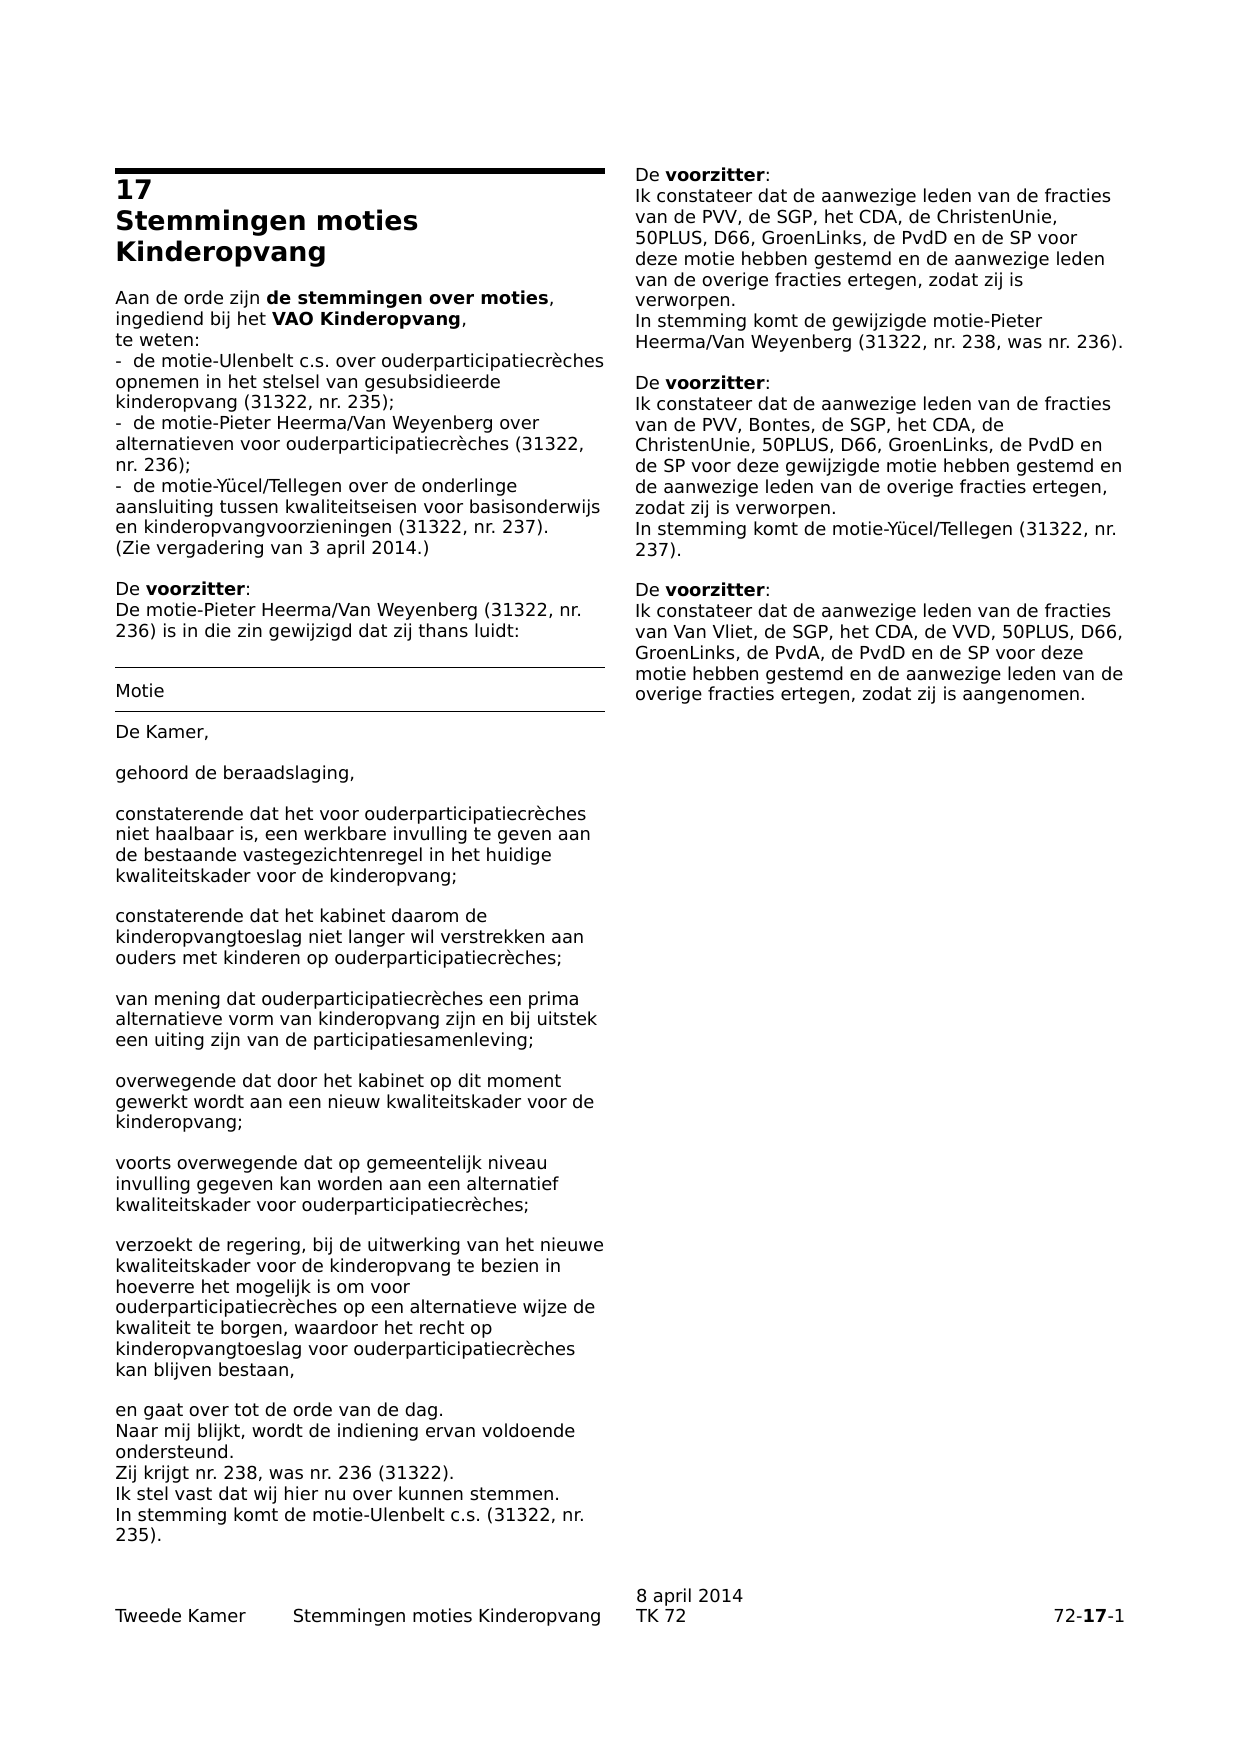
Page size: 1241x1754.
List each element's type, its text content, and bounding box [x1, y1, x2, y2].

title 17 Stemmingen moties Kinderopvang [115, 174, 605, 268]
list de motie-Pieter Heerma/Van Weyenberg over alternatieven voor ouderparticipatiecrèches (31322, nr. 236); [115, 413, 605, 476]
text en gaat over tot de orde van de dag. [115, 1400, 605, 1421]
text overwegende dat door het kabinet op dit moment gewerkt wordt aan een nieuw kwaliteitskader voor de kinderopvang; [115, 1071, 605, 1133]
text De Kamer, [115, 722, 605, 743]
text Ik constateer dat de aanwezige leden van de fracties van Van Vliet, de SGP, het CDA, de VVD, 50PLUS, D66, GroenLinks, de PvdA, de PvdD en de SP voor deze motie hebben gestemd en de aanwezige leden van de overige fracties ertegen, zodat zij is aangenomen. [635, 601, 1125, 705]
text gehoord de beraadslaging, [115, 763, 605, 783]
text te weten: [115, 330, 605, 351]
text De motie-Pieter Heerma/Van Weyenberg (31322, nr. 236) is in die zin gewijzigd dat zij thans luidt: [115, 600, 605, 641]
text constaterende dat het kabinet daarom de kinderopvangtoeslag niet langer wil verstrekken aan ouders met kinderen op ouderparticipatiecrèches; [115, 906, 605, 968]
text De voorzitter: [635, 580, 1125, 601]
text In stemming komt de motie-Yücel/Tellegen (31322, nr. 237). [635, 518, 1125, 560]
text Zij krijgt nr. 238, was nr. 236 (31322). [115, 1463, 605, 1483]
text Aan de orde zijn de stemmingen over moties, ingediend bij het VAO Kinderopvang, [115, 288, 605, 330]
text (Zie vergadering van 3 april 2014.) [115, 538, 605, 559]
text De voorzitter: [635, 165, 1125, 186]
text voorts overwegende dat op gemeentelijk niveau invulling gegeven kan worden aan een alternatief kwaliteitskader voor ouderparticipatiecrèches; [115, 1153, 605, 1215]
list de motie-Ulenbelt c.s. over ouderparticipatiecrèches opnemen in het stelsel van gesubsidieerde kinderopvang (31322, nr. 235); [115, 351, 605, 413]
text van mening dat ouderparticipatiecrèches een prima alternatieve vorm van kinderopvang zijn en bij uitstek een uiting zijn van de participatiesamenleving; [115, 988, 605, 1051]
text Ik stel vast dat wij hier nu over kunnen stemmen. [115, 1483, 605, 1504]
text In stemming komt de motie-Ulenbelt c.s. (31322, nr. 235). [115, 1504, 605, 1546]
text De voorzitter: [635, 373, 1125, 393]
text Naar mij blijkt, wordt de indiening ervan voldoende ondersteund. [115, 1421, 605, 1463]
text In stemming komt de gewijzigde motie-Pieter Heerma/Van Weyenberg (31322, nr. 238, was nr. 236). [635, 311, 1125, 353]
text verzoekt de regering, bij de uitwerking van het nieuwe kwaliteitskader voor de kinderopvang te bezien in hoeverre het mogelijk is om voor ouderparticipatiecrèches op een alternatieve wijze de kwaliteit te borgen, waardoor het recht op kinderopvangtoeslag voor ouderparticipatiecrèches kan blijven bestaan, [115, 1235, 605, 1380]
text constaterende dat het voor ouderparticipatiecrèches niet haalbaar is, een werkbare invulling te geven aan de bestaande vastegezichtenregel in het huidige kwaliteitskader voor de kinderopvang; [115, 803, 605, 886]
text Ik constateer dat de aanwezige leden van de fracties van de PVV, Bontes, de SGP, het CDA, de ChristenUnie, 50PLUS, D66, GroenLinks, de PvdD en de SP voor deze gewijzigde motie hebben gestemd en de aanwezige leden van de overige fracties ertegen, zodat zij is verworpen. [635, 393, 1125, 518]
list de motie-Yücel/Tellegen over de onderlinge aansluiting tussen kwaliteitseisen voor basisonderwijs en kinderopvangvoorzieningen (31322, nr. 237). [115, 476, 605, 538]
text Motie [115, 681, 605, 702]
text Ik constateer dat de aanwezige leden van de fracties van de PVV, de SGP, het CDA, de ChristenUnie, 50PLUS, D66, GroenLinks, de PvdD en de SP voor deze motie hebben gestemd en de aanwezige leden van de overige fracties ertegen, zodat zij is verworpen. [635, 186, 1125, 311]
text De voorzitter: [115, 579, 605, 600]
